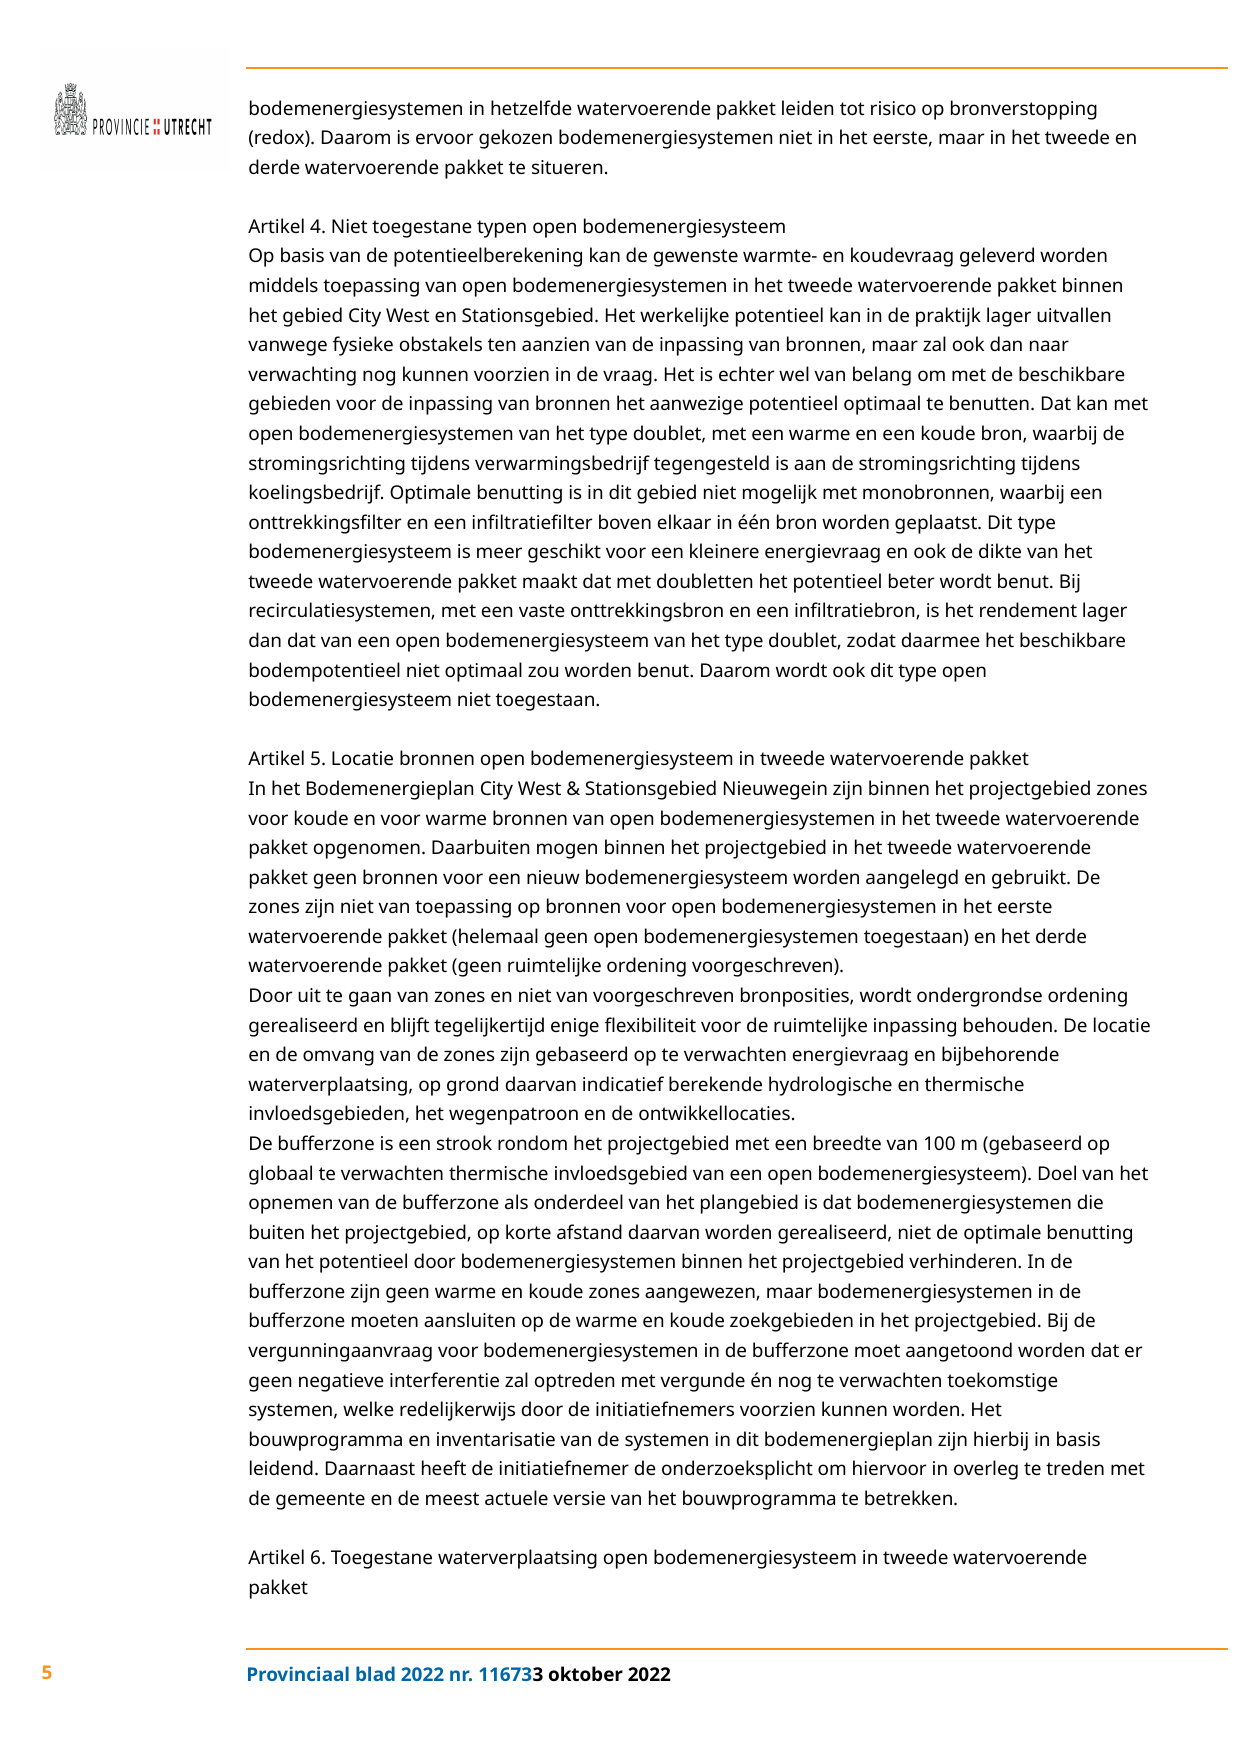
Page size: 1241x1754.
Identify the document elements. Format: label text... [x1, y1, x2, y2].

text In het Bodemenergieplan City West & Stationsgebied Nieuwegein zijn binnen het projectgebied zones voor koude en voor warme bronnen van open bodemenergiesystemen in het tweede watervoerende pakket opgenomen. Daarbuiten mogen binnen het projectgebied in het tweede watervoerende pakket geen bronnen voor een nieuw bodemenergiesysteem worden aangelegd en gebruikt. De zones zijn niet van toepassing op bronnen voor open bodemenergiesystemen in het eerste watervoerende pakket (helemaal geen open bodemenergiesystemen toegestaan) en het derde watervoerende pakket (geen ruimtelijke ordening voorgeschreven). [248, 775, 1152, 978]
text De bufferzone is een strook rondom het projectgebied met een breedte van 100 m (gebaseerd op globaal te verwachten thermische invloedsgebied van een open bodemenergiesysteem). Doel van het opnemen van de bufferzone als onderdeel van het plangebied is dat bodemenergiesystemen die buiten het projectgebied, op korte afstand daarvan worden gerealiseerd, niet de optimale benutting van het potentieel door bodemenergiesystemen binnen het projectgebied verhinderen. In de bufferzone zijn geen warme en koude zones aangewezen, maar bodemenergiesystemen in de bufferzone moeten aansluiten op de warme en koude zoekgebieden in het projectgebied. Bij de vergunningaanvraag voor bodemenergiesystemen in de bufferzone moet aangetoond worden dat er geen negatieve interferentie zal optreden met vergunde én nog te verwachten toekomstige systemen, welke redelijkerwijs door de initiatiefnemers voorzien kunnen worden. Het bouwprogramma en inventarisatie van de systemen in dit bodemenergieplan zijn hierbij in basis leidend. Daarnaast heeft de initiatiefnemer de onderzoeksplicht om hiervoor in overleg te treden met de gemeente en de meest actuele versie van het bouwprogramma te betrekken. [248, 1130, 1152, 1511]
text Op basis van de potentieelberekening kan de gewenste warmte- en koudevraag geleverd worden middels toepassing van open bodemenergiesystemen in het tweede watervoerende pakket binnen het gebied City West en Stationsgebied. Het werkelijke potentieel kan in de praktijk lager uitvallen vanwege fysieke obstakels ten aanzien van de inpassing van bronnen, maar zal ook dan naar verwachting nog kunnen voorzien in de vraag. Het is echter wel van belang om met de beschikbare gebieden voor de inpassing van bronnen het aanwezige potentieel optimaal te benutten. Dat kan met open bodemenergiesystemen van het type doublet, met een warme en een koude bron, waarbij de stromingsrichting tijdens verwarmingsbedrijf tegengesteld is aan de stromingsrichting tijdens koelingsbedrijf. Optimale benutting is in dit gebied niet mogelijk met monobronnen, waarbij een onttrekkingsfilter en een infiltratiefilter boven elkaar in één bron worden geplaatst. Dit type bodemenergiesysteem is meer geschikt voor een kleinere energievraag en ook de dikte van het tweede watervoerende pakket maakt dat met doubletten het potentieel beter wordt benut. Bij recirculatiesystemen, met een vaste onttrekkingsbron en een infiltratiebron, is het rendement lager dan dat van een open bodemenergiesysteem van het type doublet, zodat daarmee het beschikbare bodempotentieel niet optimaal zou worden benut. Daarom wordt ook dit type open bodemenergiesysteem niet toegestaan. [248, 243, 1152, 712]
text bodemenergiesystemen in hetzelfde watervoerende pakket leiden tot risico op bronverstopping (redox). Daarom is ervoor gekozen bodemenergiesystemen niet in het eerste, maar in het tweede en derde watervoerende pakket te situeren. [248, 95, 1152, 180]
text Door uit te gaan van zones en niet van voorgeschreven bronposities, wordt ondergrondse ordening gerealiseerd en blijft tegelijkertijd enige flexibiliteit voor de ruimtelijke inpassing behouden. De locatie en de omvang van de zones zijn gebaseerd op te verwachten energievraag en bijbehorende waterverplaatsing, op grond daarvan indicatief berekende hydrologische en thermische invloedsgebieden, het wegenpatroon en de ontwikkellocaties. [248, 982, 1152, 1126]
text Artikel 4. Niet toegestane typen open bodemenergiesysteem [248, 213, 1152, 239]
picture [41, 47, 231, 172]
text Artikel 6. Toegestane waterverplaatsing open bodemenergiesysteem in tweede watervoerende pakket [248, 1544, 1152, 1600]
text Artikel 5. Locatie bronnen open bodemenergiesysteem in tweede watervoerende pakket [248, 746, 1152, 771]
